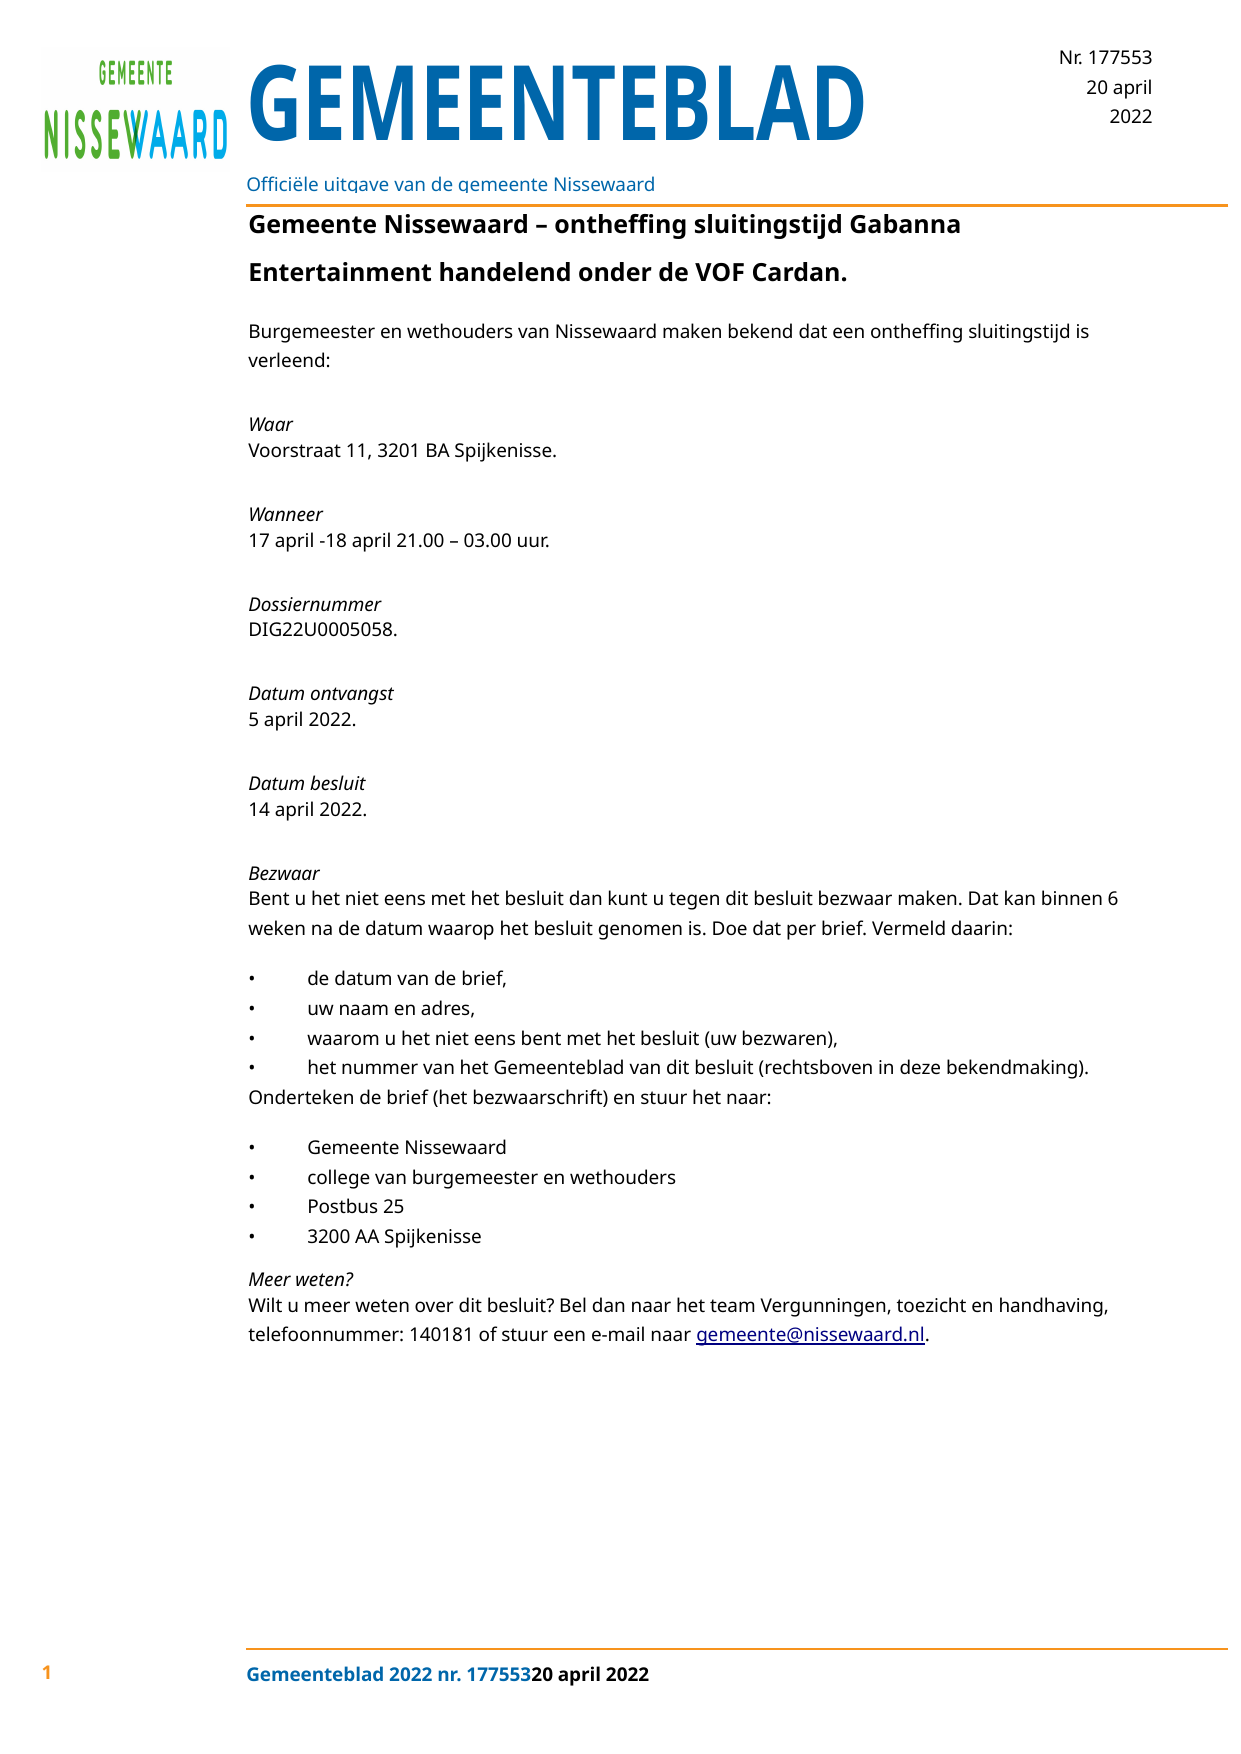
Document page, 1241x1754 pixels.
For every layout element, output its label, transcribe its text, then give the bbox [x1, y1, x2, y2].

text DIG22U0005058. [248, 617, 1152, 642]
text 5 april 2022. [248, 706, 1152, 732]
list 3200 AA Spijkenisse [248, 1223, 1152, 1249]
list het nummer van het Gemeenteblad van dit besluit (rechtsboven in deze bekendmaking). [248, 1054, 1152, 1080]
text Datum ontvangst [248, 681, 1152, 706]
text Gemeente Nissewaard – ontheffing sluitingstijd Gabanna Entertainment handelend onder de VOF Cardan. [248, 207, 1152, 288]
text 17 april -18 april 21.00 – 03.00 uur. [248, 527, 1152, 553]
text Datum besluit [248, 770, 1152, 796]
text 14 april 2022. [248, 796, 1152, 822]
text Dossiernummer [248, 591, 1152, 617]
text Voorstraat 11, 3201 BA Spijkenisse. [248, 437, 1152, 463]
text Waar [248, 411, 1152, 437]
list Gemeente Nissewaard [248, 1134, 1152, 1160]
list college van burgemeester en wethouders [248, 1164, 1152, 1190]
list Postbus 25 [248, 1193, 1152, 1219]
list uw naam en adres, [248, 995, 1152, 1021]
text Onderteken de brief (het bezwaarschrift) en stuur het naar: [248, 1084, 1152, 1110]
text Wilt u meer weten over dit besluit? Bel dan naar het team Vergunningen, toezicht en handhaving, telefoonnummer: 140181 of stuur een e-mail naar gemeente@nissewaard.nl. [248, 1292, 1152, 1347]
text Bent u het niet eens met het besluit dan kunt u tegen dit besluit bezwaar maken. Dat kan binnen 6 weken na de datum waarop het besluit genomen is. Doe dat per brief. Vermeld daarin: [248, 886, 1152, 941]
text Wanneer [248, 501, 1152, 527]
list de datum van de brief, [248, 966, 1152, 991]
list waarom u het niet eens bent met het besluit (uw bezwaren), [248, 1025, 1152, 1051]
picture [41, 47, 231, 172]
text Burgemeester en wethouders van Nissewaard maken bekend dat een ontheffing sluitingstijd is verleend: [248, 318, 1152, 373]
text Meer weten? [248, 1266, 1152, 1292]
text Bezwaar [248, 860, 1152, 886]
